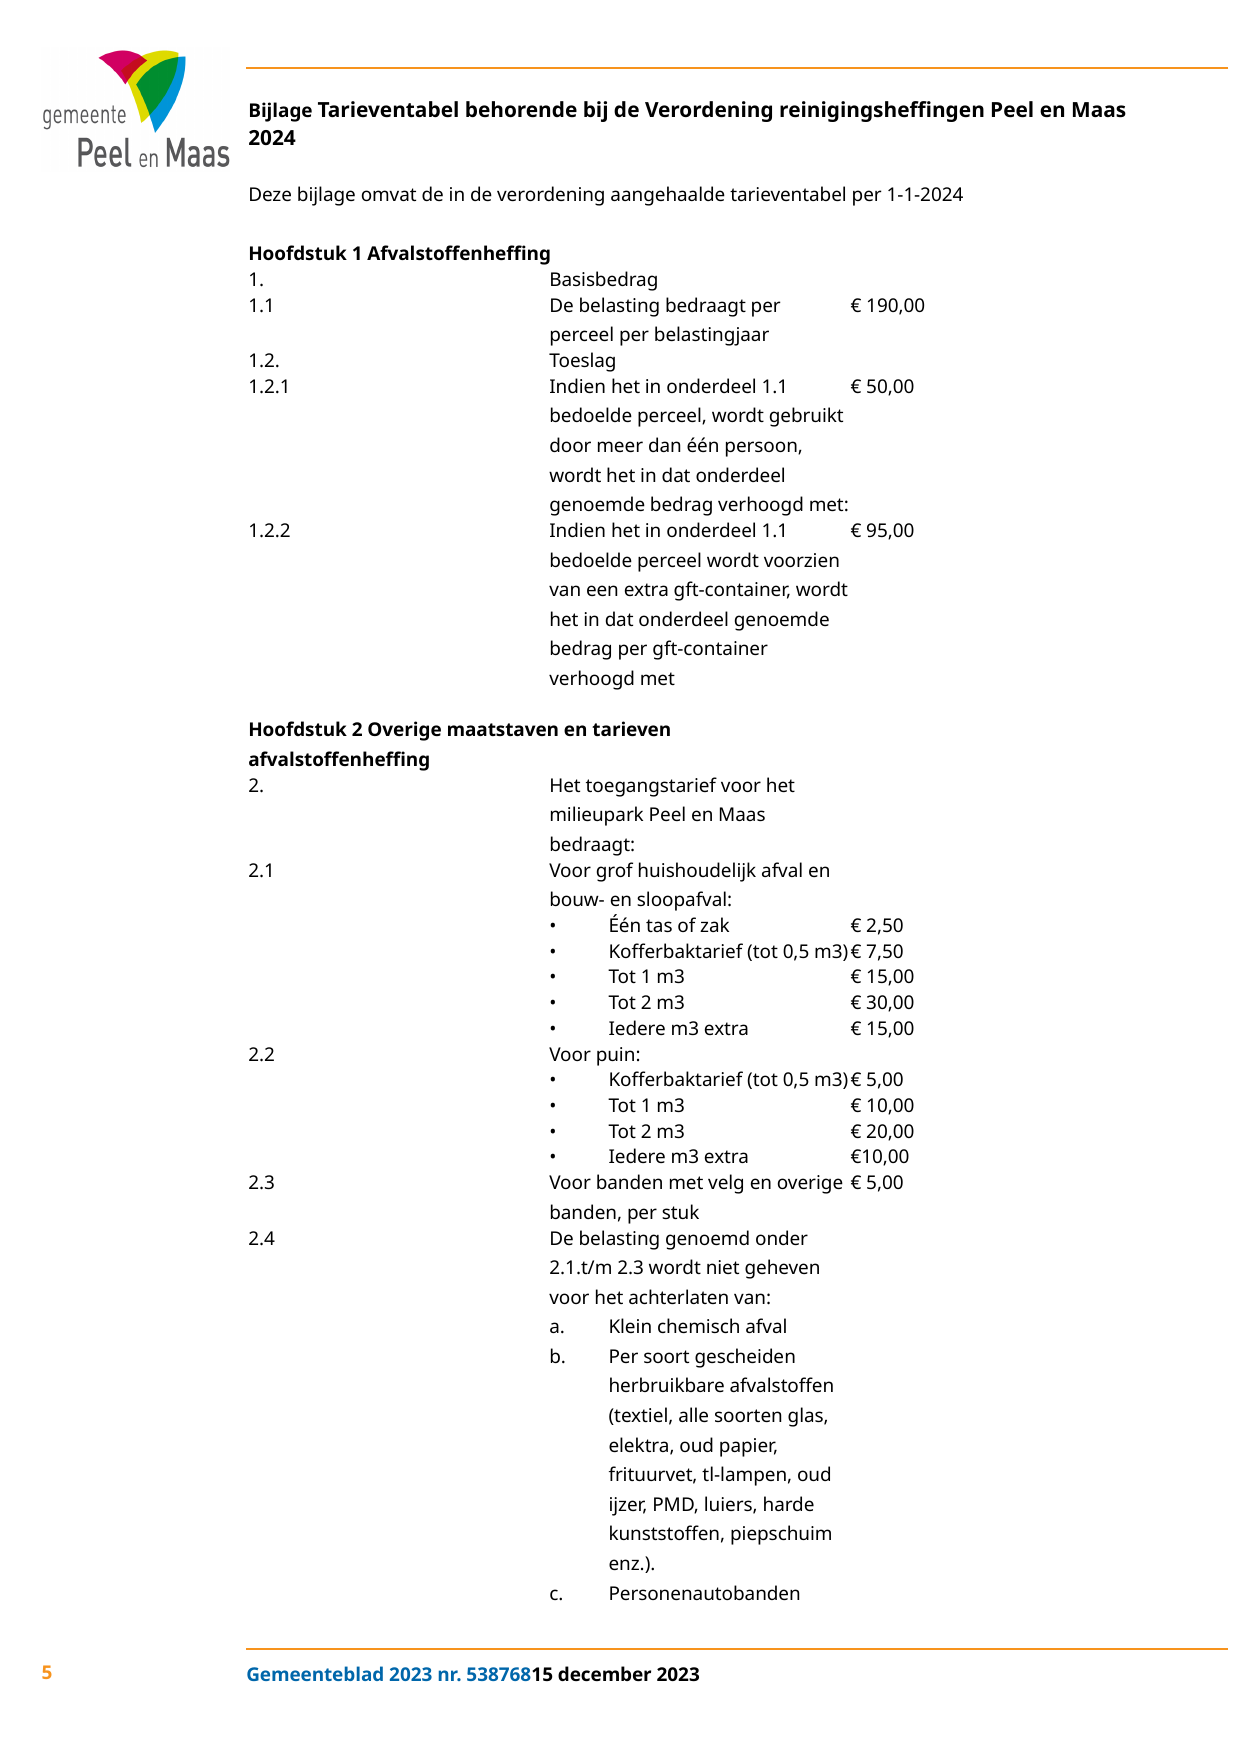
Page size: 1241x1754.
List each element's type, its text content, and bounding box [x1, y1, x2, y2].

table_cell [248, 989, 549, 1015]
table_cell [850, 1041, 1152, 1066]
table_cell Één tas of zak [549, 912, 850, 938]
table_cell De belasting genoemd onder 2.1.t/m 2.3 wordt niet geheven voor het achterlaten van: Klein chemisch afval Per soort gescheiden herbruikbare afvalstoffen (textiel, alle soorten glas, elektra, oud papier, frituurvet, tl-lampen, oud ijzer, PMD, luiers, harde kunststoffen, piepschuim enz.). Personenautobanden [549, 1225, 850, 1605]
table_cell € 30,00 [850, 989, 1152, 1015]
table_cell De belasting bedraagt per perceel per belastingjaar [549, 292, 850, 347]
table_cell [248, 938, 549, 963]
table_cell € 5,00 [850, 1169, 1152, 1225]
text Bijlage Tarieventabel behorende bij de Verordening reinigingsheffingen Peel en Maas 2024 [248, 95, 1152, 152]
table_cell 1.2.2 [248, 517, 549, 691]
table_cell € 95,00 [850, 517, 1152, 691]
table_cell 2.1 [248, 857, 549, 912]
table_cell Kofferbaktarief (tot 0,5 m3) [549, 938, 850, 963]
table_cell Tot 1 m3 [549, 1092, 850, 1118]
table_cell 1.2.1 [248, 373, 549, 517]
table_cell Tot 2 m3 [549, 989, 850, 1015]
table_cell [850, 857, 1152, 912]
table_cell [850, 772, 1152, 857]
table_cell Indien het in onderdeel 1.1 bedoelde perceel, wordt gebruikt door meer dan één persoon, wordt het in dat onderdeel genoemde bedrag verhoogd met: [549, 373, 850, 517]
table_cell 2.2 [248, 1041, 549, 1066]
text Deze bijlage omvat de in de verordening aangehaalde tarieventabel per 1-1-2024 [248, 181, 1152, 207]
table_header [850, 241, 1152, 266]
table_cell Tot 2 m3 [549, 1118, 850, 1144]
table_cell [248, 1118, 549, 1144]
table_cell Voor grof huishoudelijk afval en bouw- en sloopafval: [549, 857, 850, 912]
table_cell [248, 691, 1152, 717]
table_cell € 7,50 [850, 938, 1152, 963]
table_cell € 15,00 [850, 1015, 1152, 1041]
table_cell € 50,00 [850, 373, 1152, 517]
table_cell 1. [248, 266, 549, 292]
table_cell € 10,00 [850, 1092, 1152, 1118]
table_cell Toeslag [549, 348, 850, 373]
table_cell [248, 912, 549, 938]
picture [41, 47, 231, 172]
table_cell 2.3 [248, 1169, 549, 1225]
table_cell Voor puin: [549, 1041, 850, 1066]
table_cell [248, 1015, 549, 1041]
table_cell Indien het in onderdeel 1.1 bedoelde perceel wordt voorzien van een extra gft-container, wordt het in dat onderdeel genoemde bedrag per gft-container verhoogd met [549, 517, 850, 691]
table_cell € 5,00 [850, 1066, 1152, 1092]
table_cell Iedere m3 extra [549, 1015, 850, 1041]
table_cell € 20,00 [850, 1118, 1152, 1144]
table_cell Basisbedrag [549, 266, 850, 292]
table_cell €10,00 [850, 1144, 1152, 1169]
table_cell Voor banden met velg en overige banden, per stuk [549, 1169, 850, 1225]
table_cell € 190,00 [850, 292, 1152, 347]
table_cell Het toegangstarief voor het milieupark Peel en Maas bedraagt: [549, 772, 850, 857]
table_cell [248, 1066, 549, 1092]
table_cell [850, 717, 1152, 772]
table_cell € 15,00 [850, 964, 1152, 989]
table_cell € 2,50 [850, 912, 1152, 938]
table_cell 2.4 [248, 1225, 549, 1605]
table_cell [248, 1092, 549, 1118]
table_cell Iedere m3 extra [549, 1144, 850, 1169]
table_cell [248, 964, 549, 989]
table_cell Hoofdstuk 2 Overige maatstaven en tarieven afvalstoffenheffing [248, 717, 850, 772]
table_cell [850, 266, 1152, 292]
table_cell [248, 1144, 549, 1169]
table_cell Kofferbaktarief (tot 0,5 m3) [549, 1066, 850, 1092]
table_cell 2. [248, 772, 549, 857]
table_header Hoofdstuk 1 Afvalstoffenheffing [248, 241, 850, 266]
table_cell 1.1 [248, 292, 549, 347]
table_cell 1.2. [248, 348, 549, 373]
table_cell [850, 348, 1152, 373]
table_cell [850, 1225, 1152, 1605]
table_cell Tot 1 m3 [549, 964, 850, 989]
